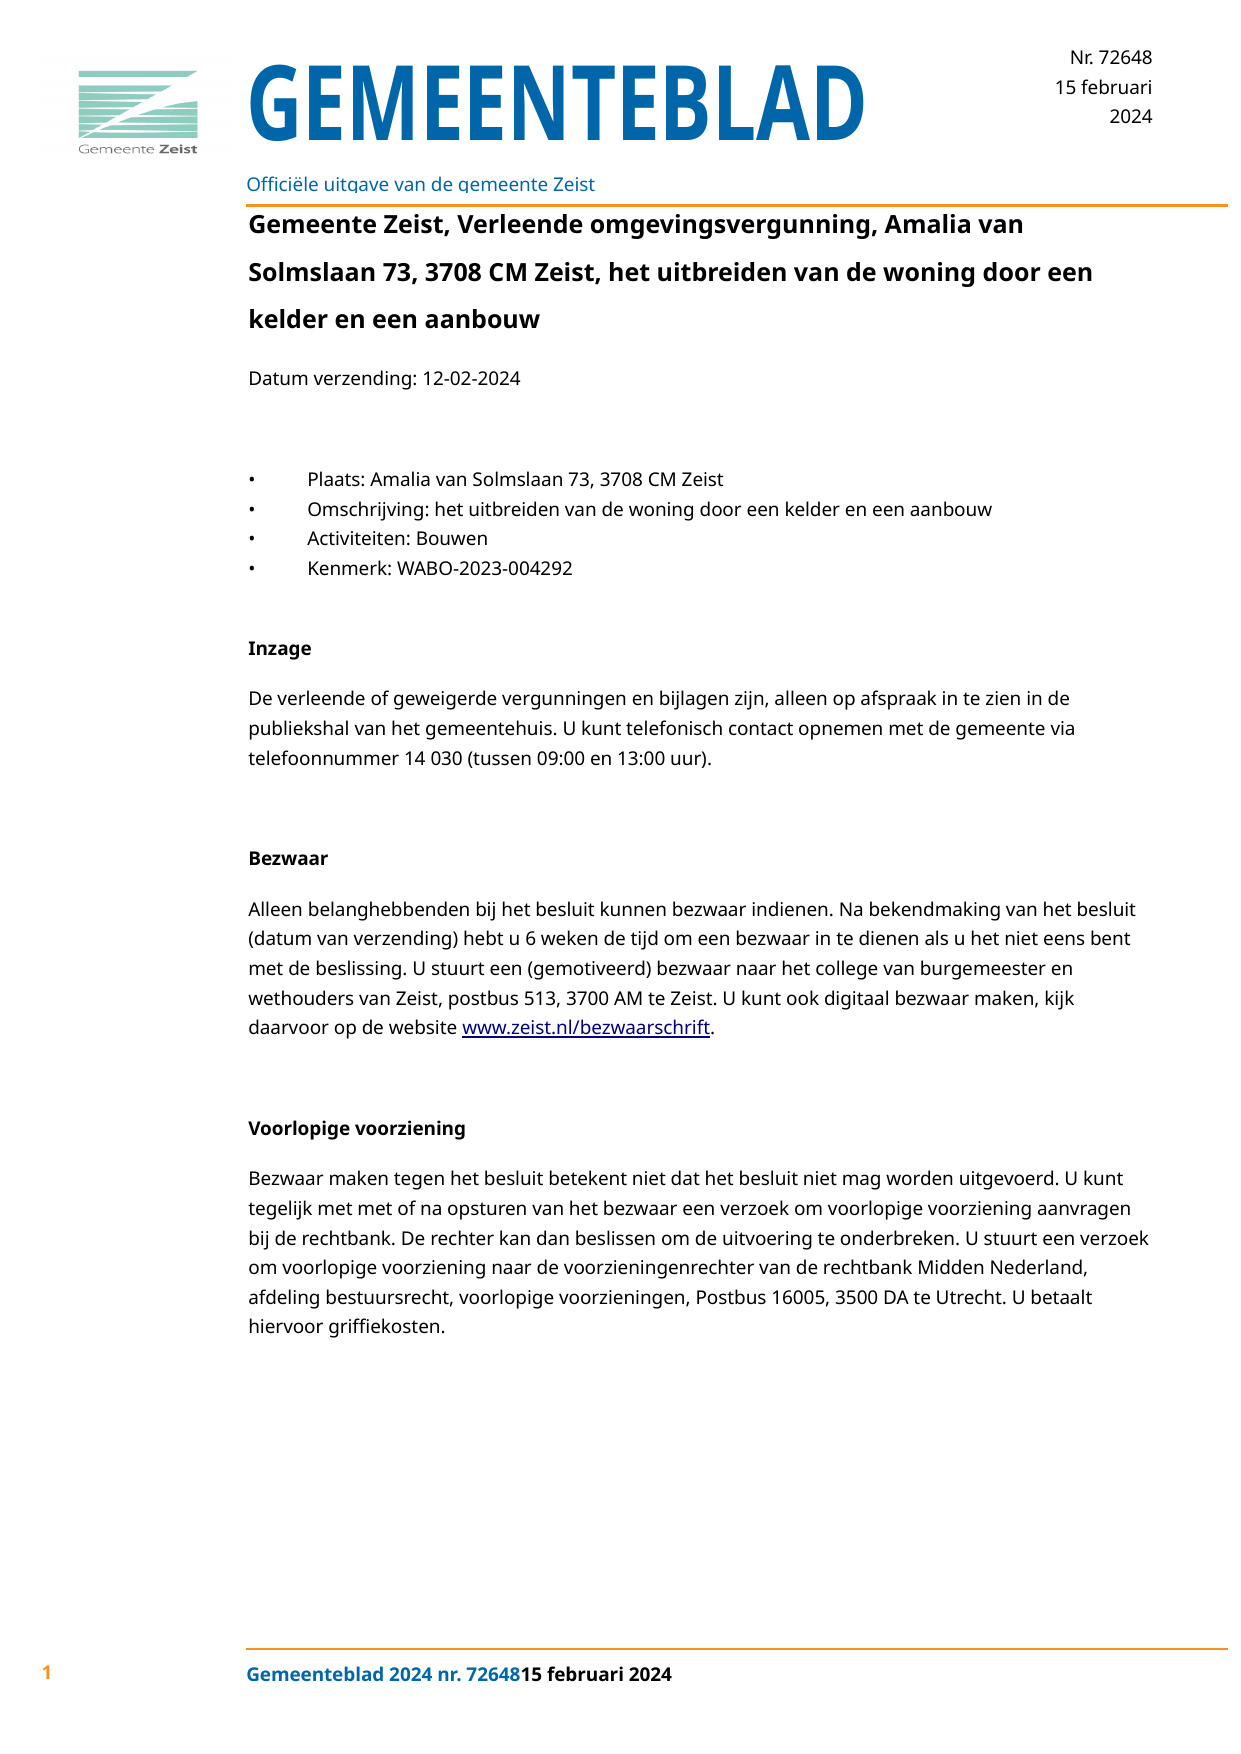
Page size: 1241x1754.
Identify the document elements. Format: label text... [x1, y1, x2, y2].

list Plaats: Amalia van Solmslaan 73, 3708 CM Zeist [248, 466, 1152, 492]
list Omschrijving: het uitbreiden van de woning door een kelder en een aanbouw [248, 496, 1152, 522]
text Bezwaar maken tegen het besluit betekent niet dat het besluit niet mag worden uitgevoerd. U kunt tegelijk met met of na opsturen van het bezwaar een verzoek om voorlopige voorziening aanvragen bij de rechtbank. De rechter kan dan beslissen om de uitvoering te onderbreken. U stuurt een verzoek om voorlopige voorziening naar de voorzieningenrechter van de rechtbank Midden Nederland, afdeling bestuursrecht, voorlopige voorzieningen, Postbus 16005, 3500 DA te Utrecht. U betaalt hiervoor griffiekosten. [248, 1166, 1152, 1339]
text Bezwaar [248, 846, 1152, 871]
list Kenmerk: WABO-2023-004292 [248, 555, 1152, 581]
text Gemeente Zeist, Verleende omgevingsvergunning, Amalia van Solmslaan 73, 3708 CM Zeist, het uitbreiden van de woning door een kelder en een aanbouw [248, 207, 1152, 336]
picture [41, 47, 231, 172]
list Activiteiten: Bouwen [248, 526, 1152, 551]
text Inzage [248, 635, 1152, 661]
text Voorlopige voorziening [248, 1115, 1152, 1141]
text De verleende of geweigerde vergunningen en bijlagen zijn, alleen op afspraak in te zien in de publiekshal van het gemeentehuis. U kunt telefonisch contact opnemen met de gemeente via telefoonnummer 14 030 (tussen 09:00 en 13:00 uur). [248, 686, 1152, 770]
text Datum verzending: 12-02-2024 [248, 366, 1152, 391]
text Alleen belanghebbenden bij het besluit kunnen bezwaar indienen. Na bekendmaking van het besluit (datum van verzending) hebt u 6 weken de tijd om een bezwaar in te dienen als u het niet eens bent met de beslissing. U stuurt een (gemotiveerd) bezwaar naar het college van burgemeester en wethouders van Zeist, postbus 513, 3700 AM te Zeist. U kunt ook digitaal bezwaar maken, kijk daarvoor op de website www.zeist.nl/bezwaarschrift. [248, 896, 1152, 1040]
